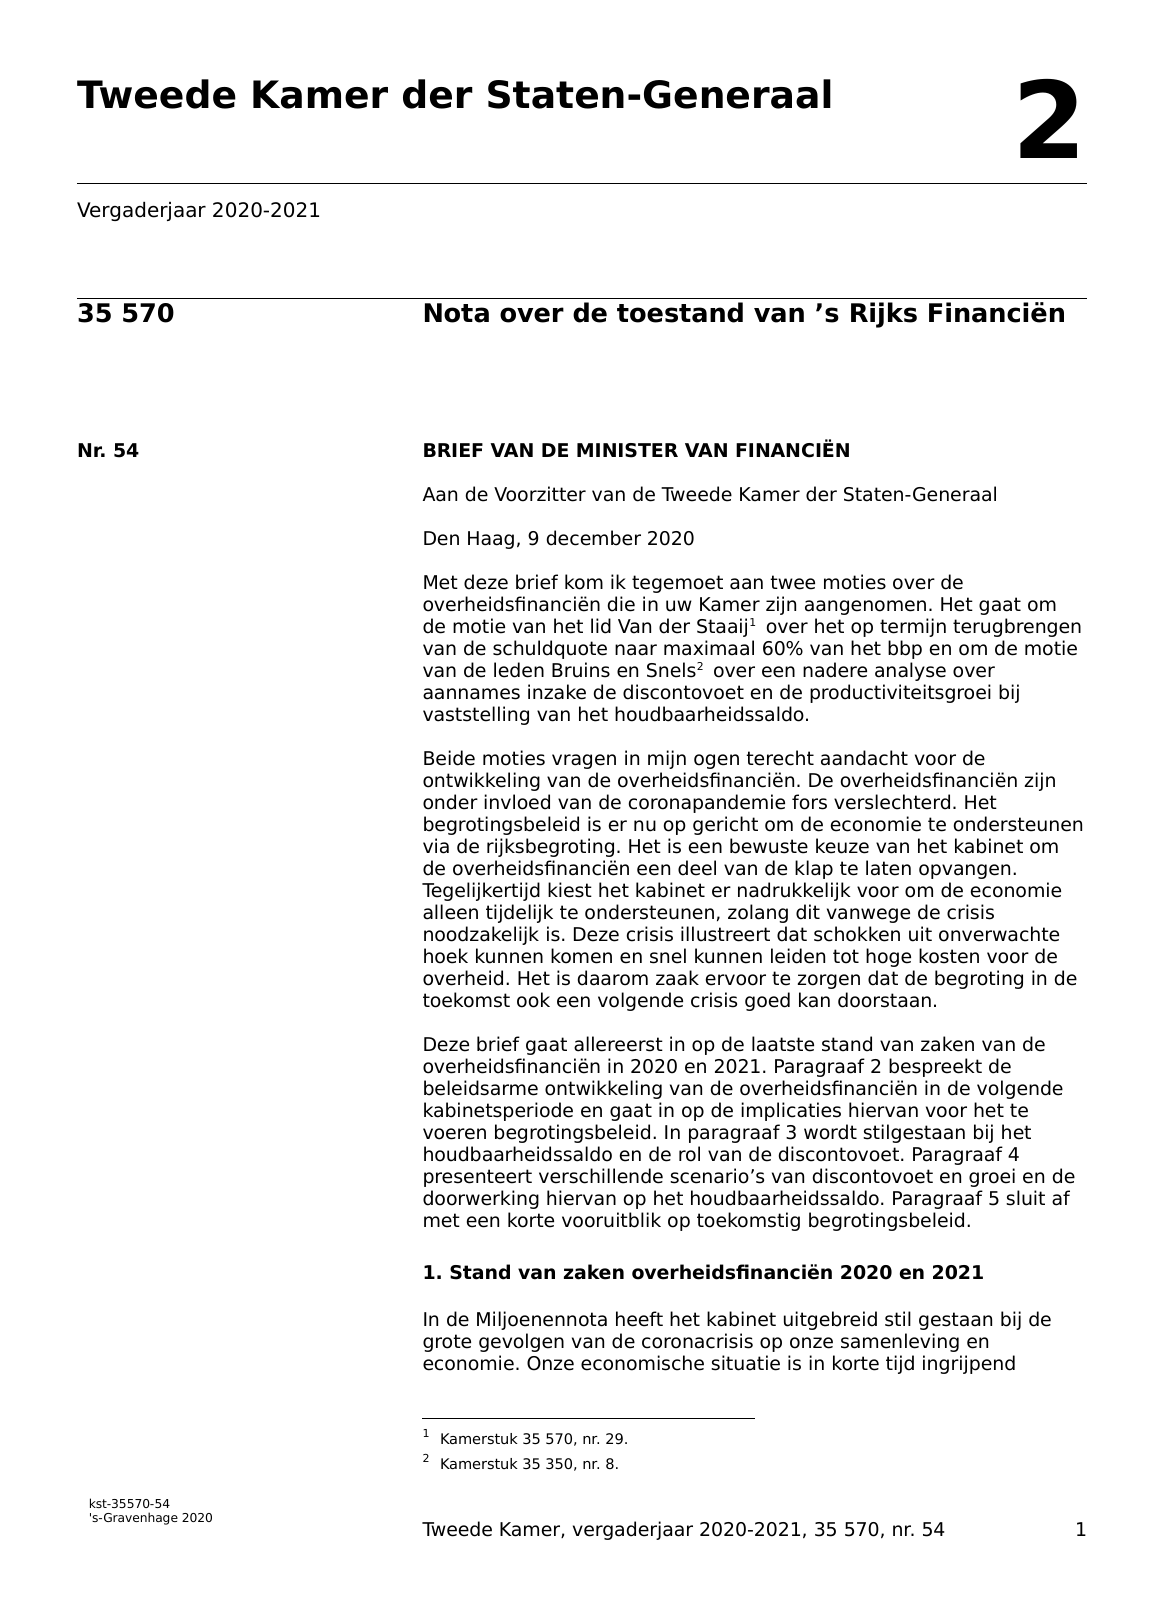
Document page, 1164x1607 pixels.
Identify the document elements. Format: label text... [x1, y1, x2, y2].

table_header Tweede Kamer der Staten-Generaal [77, 59, 886, 183]
table_header 2 [886, 59, 1087, 183]
text Aan de Voorzitter van de Tweede Kamer der Staten-Generaal [422, 484, 1087, 506]
text Beide moties vragen in mijn ogen terecht aandacht voor de ontwikkeling van de overheidsfinanciën. De overheidsfinanciën zijn onder invloed van de coronapandemie fors verslechterd. Het begrotingsbeleid is er nu op gericht om de economie te ondersteunen via de rijksbegroting. Het is een bewuste keuze van het kabinet om de overheidsfinanciën een deel van de klap te laten opvangen. Tegelijkertijd kiest het kabinet er nadrukkelijk voor om de economie alleen tijdelijk te ondersteunen, zolang dit vanwege de crisis noodzakelijk is. Deze crisis illustreert dat schokken uit onverwachte hoek kunnen komen en snel kunnen leiden tot hoge kosten voor de overheid. Het is daarom zaak ervoor te zorgen dat de begroting in de toekomst ook een volgende crisis goed kan doorstaan. [422, 748, 1087, 1012]
subtitle 1. Stand van zaken overheidsfinanciën 2020 en 2021 [422, 1262, 1087, 1284]
text Kamerstuk 35 350, nr. 8. [422, 1452, 1087, 1474]
text Kamerstuk 35 570, nr. 29. [422, 1427, 1087, 1449]
text Den Haag, 9 december 2020 [422, 528, 1087, 550]
text kst-35570-54 [88, 1497, 323, 1511]
text 's-Gravenhage 2020 [88, 1511, 323, 1525]
subtitle Nr. 54 BRIEF VAN DE MINISTER VAN FINANCIËN [77, 440, 1087, 462]
table_cell Vergaderjaar 2020-2021 [77, 184, 1087, 298]
text Met deze brief kom ik tegemoet aan twee moties over de overheidsfinanciën die in uw Kamer zijn aangenomen. Het gaat om de motie van het lid Van der Staaij over het op termijn terugbrengen van de schuldquote naar maximaal 60% van het bbp en om de motie van de leden Bruins en Snels over een nadere analyse over aannames inzake de discontovoet en de productiviteitsgroei bij vaststelling van het houdbaarheidssaldo. [422, 572, 1087, 726]
subtitle 35 570 Nota over de toestand van ’s Rijks Financiën [77, 299, 1087, 329]
text Deze brief gaat allereerst in op de laatste stand van zaken van de overheidsfinanciën in 2020 en 2021. Paragraaf 2 bespreekt de beleidsarme ontwikkeling van de overheidsfinanciën in de volgende kabinetsperiode en gaat in op de implicaties hiervan voor het te voeren begrotingsbeleid. In paragraaf 3 wordt stilgestaan bij het houdbaarheidssaldo en de rol van de discontovoet. Paragraaf 4 presenteert verschillende scenario’s van discontovoet en groei en de doorwerking hiervan op het houdbaarheidssaldo. Paragraaf 5 sluit af met een korte vooruitblik op toekomstig begrotingsbeleid. [422, 1034, 1087, 1232]
text In de Miljoenennota heeft het kabinet uitgebreid stil gestaan bij de grote gevolgen van de coronacrisis op onze samenleving en economie. Onze economische situatie is in korte tijd ingrijpend [422, 1309, 1087, 1375]
